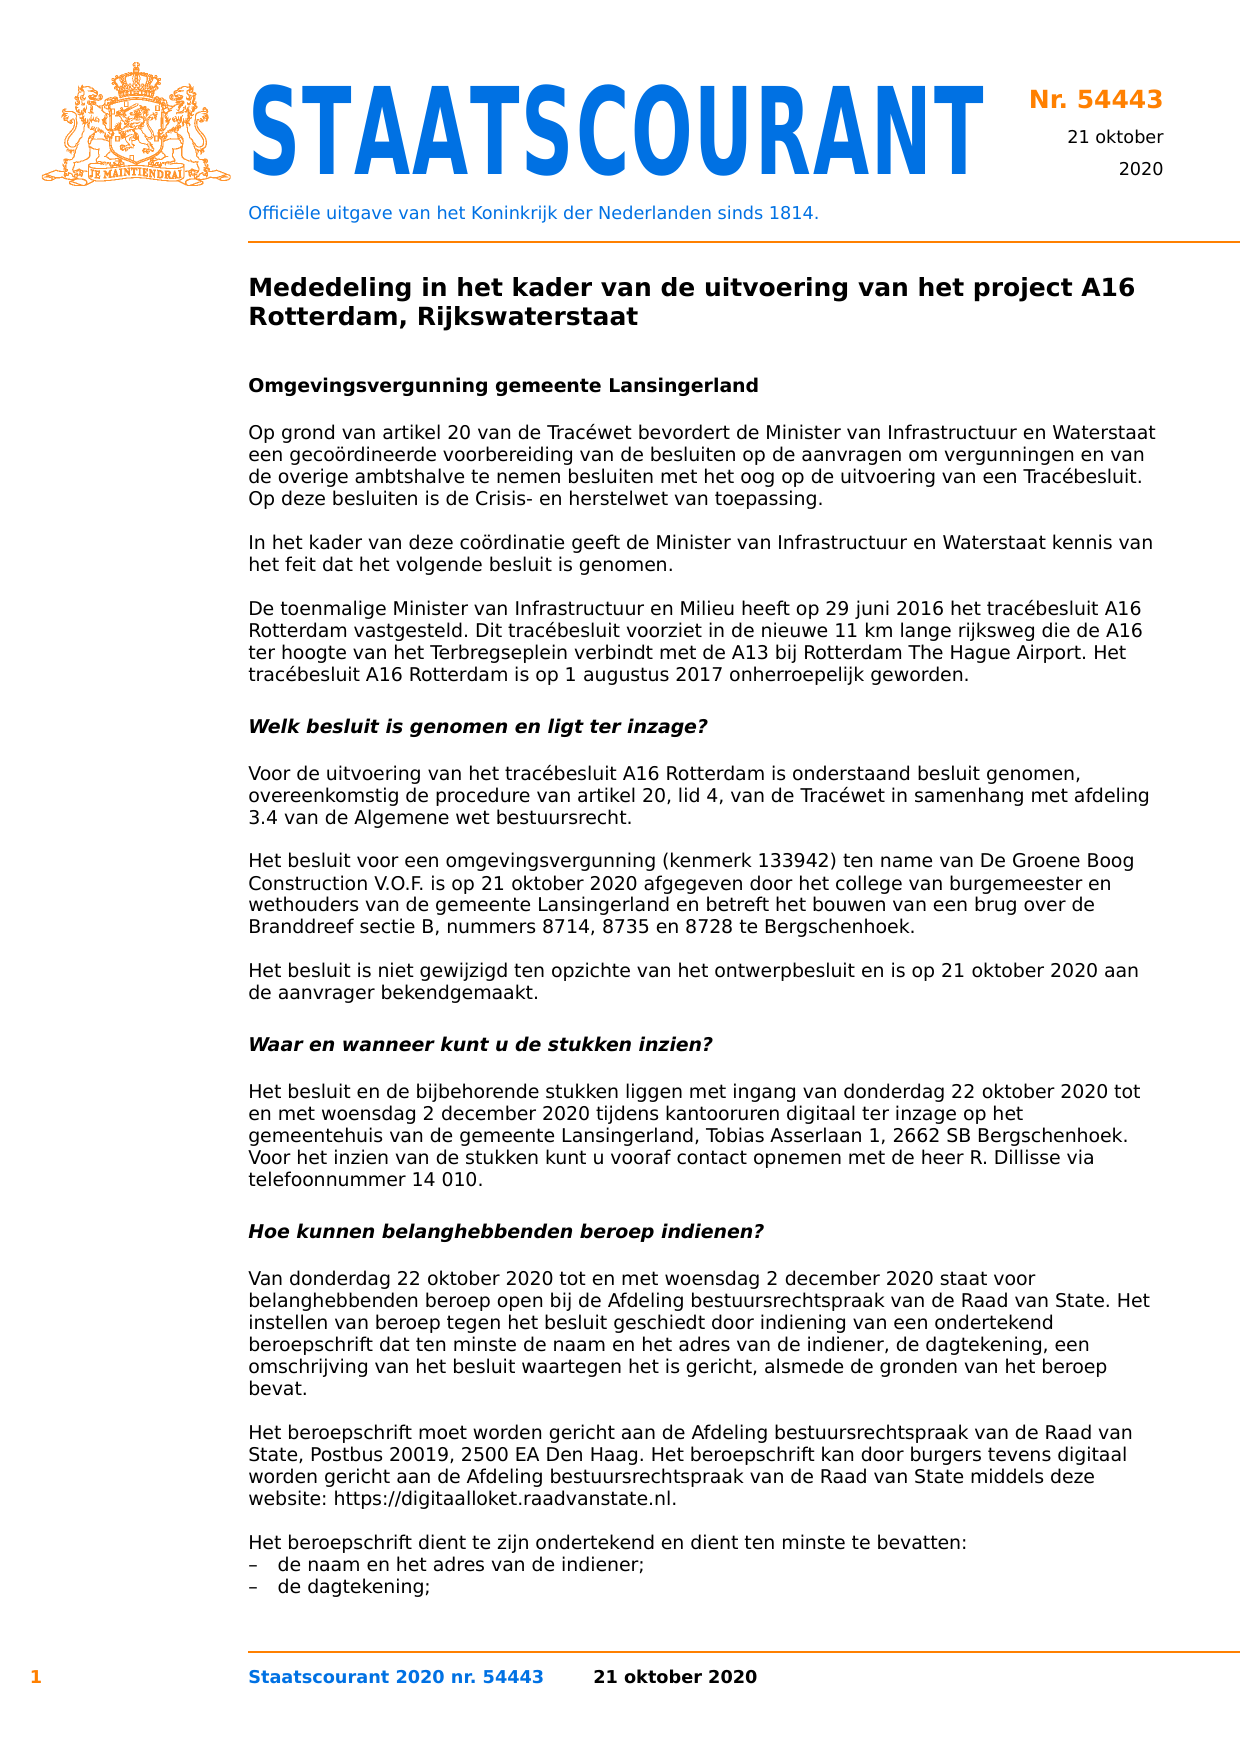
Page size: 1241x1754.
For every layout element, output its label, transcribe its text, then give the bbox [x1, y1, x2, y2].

subtitle Welk besluit is genomen en ligt ter inzage? [248, 716, 1163, 738]
text Op grond van artikel 20 van de Tracéwet bevordert de Minister van Infrastructuur en Waterstaat een gecoördineerde voor­bereiding van de besluiten op de aanvragen om vergunningen en van de overige ambtshalve te nemen besluiten met het oog op de uitvoering van een Tracébesluit. Op deze besluiten is de Crisis- en herstelwet van toepassing. [248, 422, 1163, 510]
text Het besluit en de bijbehorende stukken liggen met ingang van donderdag 22 oktober 2020 tot en met woensdag 2 december 2020 tijdens kantooruren digitaal ter inzage op het gemeentehuis van de gemeente Lansingerland, Tobias Asserlaan 1, 2662 SB Bergschenhoek. Voor het inzien van de stukken kunt u vooraf contact opnemen met de heer R. Dillisse via telefoonnummer 14 010. [248, 1081, 1163, 1191]
text Het besluit is niet gewijzigd ten opzichte van het ontwerpbesluit en is op 21 oktober 2020 aan de aanvrager bekendgemaakt. [248, 960, 1163, 1004]
text Het beroepschrift dient te zijn ondertekend en dient ten minste te bevatten: [248, 1532, 1163, 1553]
text Het beroepschrift moet worden gericht aan de Afdeling bestuursrechtspraak van de Raad van State, Postbus 20019, 2500 EA Den Haag. Het beroepschrift kan door burgers tevens digitaal worden gericht aan de Afdeling bestuursrechtspraak van de Raad van State middels deze website: https://digitaalloket.raadvanstate.nl. [248, 1422, 1163, 1510]
subtitle Omgevingsvergunning gemeente Lansingerland [248, 375, 1163, 397]
table_header [25, 62, 248, 241]
text – de naam en het adres van de indiener; [248, 1553, 1163, 1576]
table_header STAATSCOURANT [248, 62, 998, 203]
text Voor de uitvoering van het tracébesluit A16 Rotterdam is onderstaand besluit genomen, overeenkomstig de procedure van artikel 20, lid 4, van de Tracéwet in samenhang met afdeling 3.4 van de Algemene wet bestuursrecht. [248, 763, 1163, 828]
text Het besluit voor een omgevingsvergunning (kenmerk 133942) ten name van De Groene Boog Construction V.O.F. is op 21 oktober 2020 afgegeven door het college van burgemeester en wethouders van de gemeente Lansingerland en betreft het bouwen van een brug over de Branddreef sectie B, nummers 8714, 8735 en 8728 te Bergschenhoek. [248, 850, 1163, 938]
table_header Nr. 54443 [998, 62, 1240, 121]
subtitle Waar en wanneer kunt u de stukken inzien? [248, 1034, 1163, 1056]
text – de dagtekening; [248, 1576, 1163, 1597]
text In het kader van deze coördinatie geeft de Minister van Infrastructuur en Waterstaat kennis van het feit dat het volgende besluit is genomen. [248, 532, 1163, 576]
table_cell Officiële uitgave van het Koninkrijk der Nederlanden sinds 1814. [248, 203, 1240, 241]
picture [41, 62, 231, 186]
subtitle Mededeling in het kader van de uitvoering van het project A16 Rotterdam, Rijkswaterstaat [248, 273, 1163, 331]
table_cell 21 oktober [998, 121, 1240, 153]
text De toenmalige Minister van Infrastructuur en Milieu heeft op 29 juni 2016 het tracébesluit A16 Rotterdam vastgesteld. Dit tracébesluit voorziet in de nieuwe 11 km lange rijksweg die de A16 ter hoogte van het Terbregseplein verbindt met de A13 bij Rotterdam The Hague Airport. Het tracébesluit A16 Rotterdam is op 1 augustus 2017 onherroepelijk geworden. [248, 598, 1163, 686]
text Van donderdag 22 oktober 2020 tot en met woensdag 2 december 2020 staat voor belanghebbenden beroep open bij de Afdeling bestuursrechtspraak van de Raad van State. Het instellen van beroep tegen het besluit geschiedt door indiening van een ondertekend beroepschrift dat ten minste de naam en het adres van de indiener, de dagtekening, een omschrijving van het besluit waartegen het is gericht, alsmede de gronden van het beroep bevat. [248, 1268, 1163, 1400]
table_cell 2020 [998, 153, 1240, 203]
subtitle Hoe kunnen belanghebbenden beroep indienen? [248, 1221, 1163, 1243]
